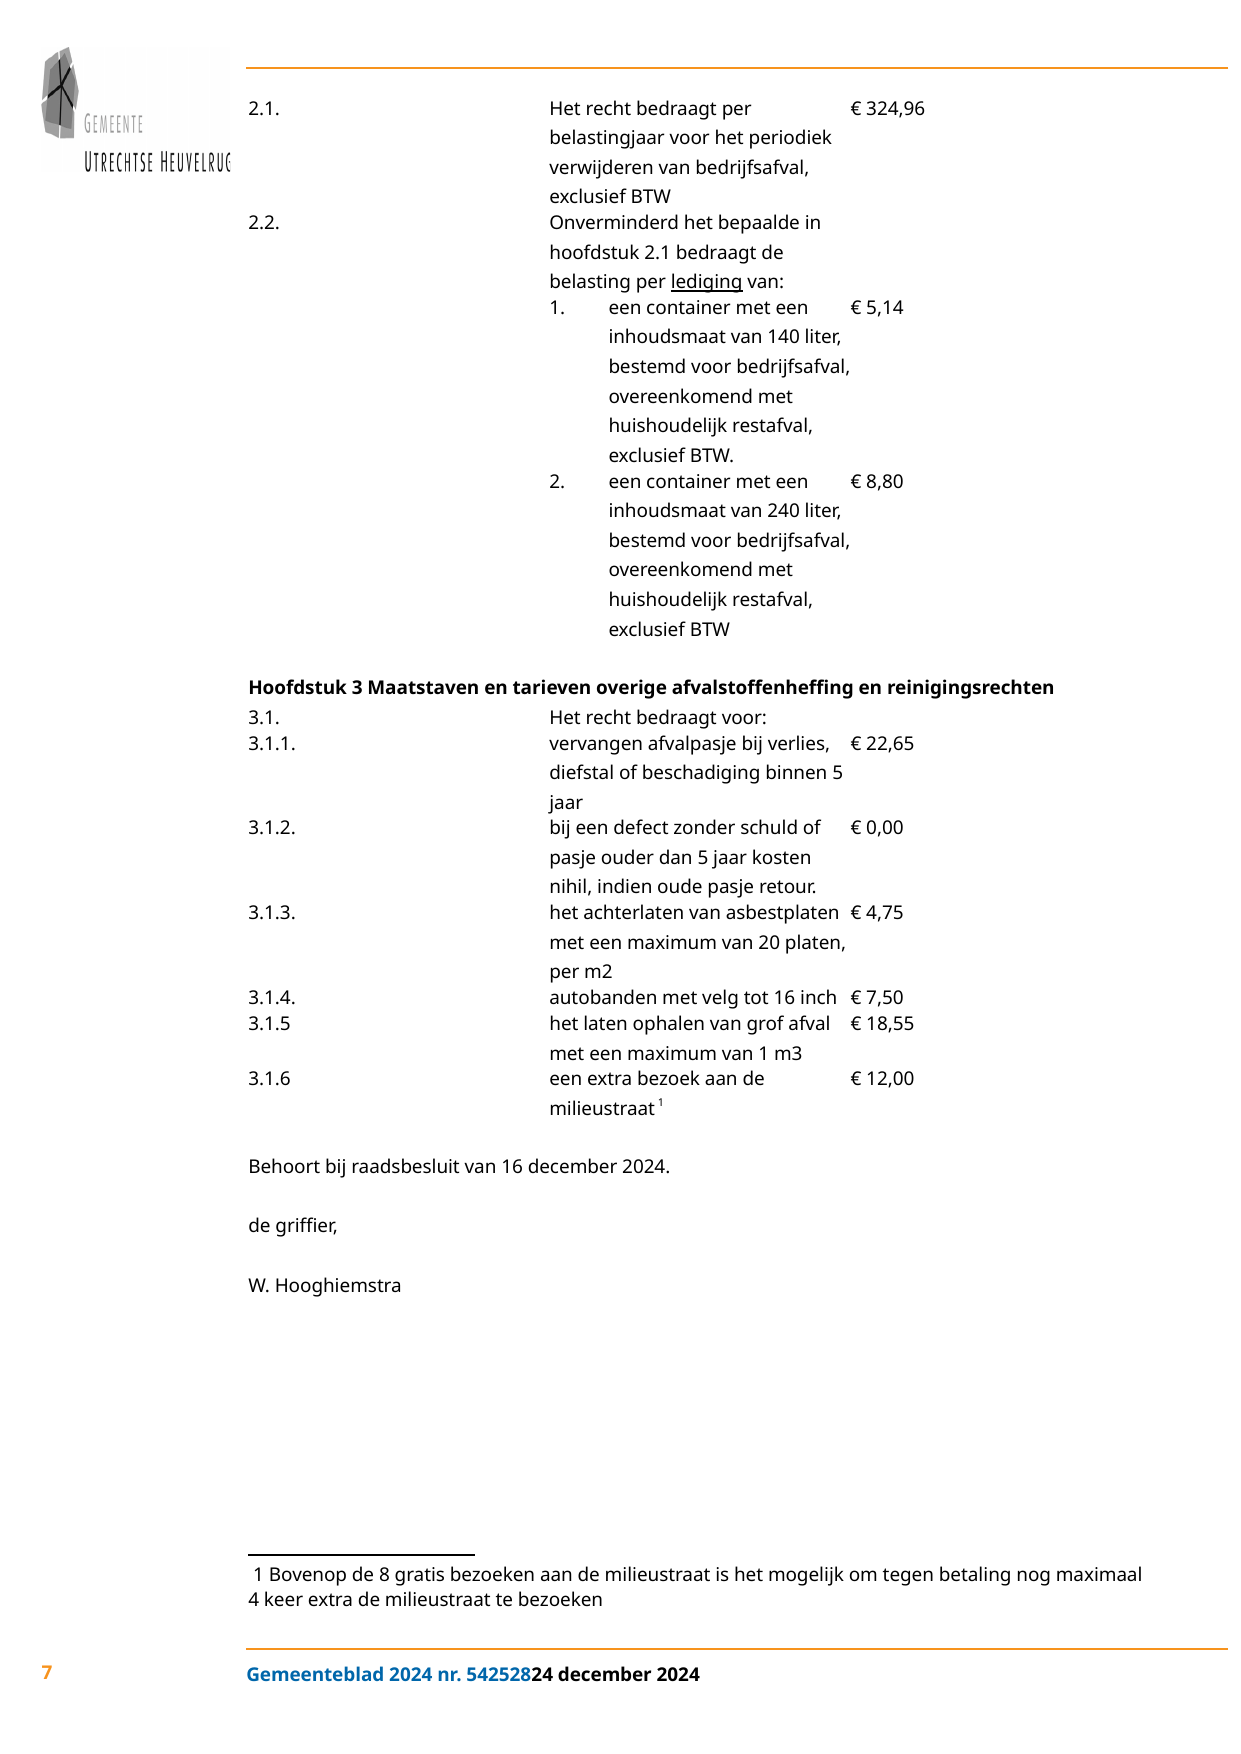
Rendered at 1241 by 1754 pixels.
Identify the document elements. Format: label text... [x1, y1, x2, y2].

table_cell [248, 294, 549, 468]
table_header Het recht bedraagt per belastingjaar voor het periodiek verwijderen van bedrijfsafval, exclusief BTW [549, 95, 850, 209]
table_cell € 7,50 [850, 984, 1152, 1010]
table_cell € 18,55 [850, 1010, 1152, 1065]
table_header [850, 704, 1152, 730]
table_cell € 12,00 [850, 1065, 1152, 1121]
table_cell bij een defect zonder schuld of pasje ouder dan 5 jaar kosten nihil, indien oude pasje retour. [549, 815, 850, 899]
table_cell 3.1.4. [248, 984, 549, 1010]
table_header € 324,96 [850, 95, 1152, 209]
text Hoofdstuk 3 Maatstaven en tarieven overige afvalstoffenheffing en reinigingsrechten [248, 674, 1152, 700]
table_cell een container met een inhoudsmaat van 240 liter, bestemd voor bedrijfsafval, overeenkomend met huishoudelijk restafval, exclusief BTW [549, 468, 850, 641]
table_cell 3.1.3. [248, 900, 549, 984]
table_cell het laten ophalen van grof afval met een maximum van 1 m3 [549, 1010, 850, 1065]
text W. Hooghiemstra [248, 1272, 1152, 1298]
table_cell € 5,14 [850, 294, 1152, 468]
picture [41, 47, 231, 172]
table_cell een container met een inhoudsmaat van 140 liter, bestemd voor bedrijfsafval, overeenkomend met huishoudelijk restafval, exclusief BTW. [549, 294, 850, 468]
table_header Het recht bedraagt voor: [549, 704, 850, 730]
table_cell 2.2. [248, 209, 549, 294]
table_cell 3.1.1. [248, 730, 549, 814]
table_cell € 8,80 [850, 468, 1152, 641]
table_cell 3.1.6 [248, 1065, 549, 1121]
table_cell autobanden met velg tot 16 inch [549, 984, 850, 1010]
table_cell [248, 468, 549, 641]
table_cell [850, 209, 1152, 294]
table_cell 3.1.2. [248, 815, 549, 899]
text Behoort bij raadsbesluit van 16 december 2024. [248, 1153, 1152, 1179]
table_cell Onverminderd het bepaalde in hoofdstuk 2.1 bedraagt de belasting per lediging van: [549, 209, 850, 294]
text de griffier, [248, 1213, 1152, 1238]
table_cell € 22,65 [850, 730, 1152, 814]
table_cell € 4,75 [850, 900, 1152, 984]
table_cell het achterlaten van asbestplaten met een maximum van 20 platen, per m2 [549, 900, 850, 984]
table_cell € 0,00 [850, 815, 1152, 899]
table_cell vervangen afvalpasje bij verlies, diefstal of beschadiging binnen 5 jaar [549, 730, 850, 814]
table_cell 3.1.5 [248, 1010, 549, 1065]
table_header 3.1. [248, 704, 549, 730]
table_header 2.1. [248, 95, 549, 209]
table_cell een extra bezoek aan de milieustraat [549, 1065, 850, 1121]
